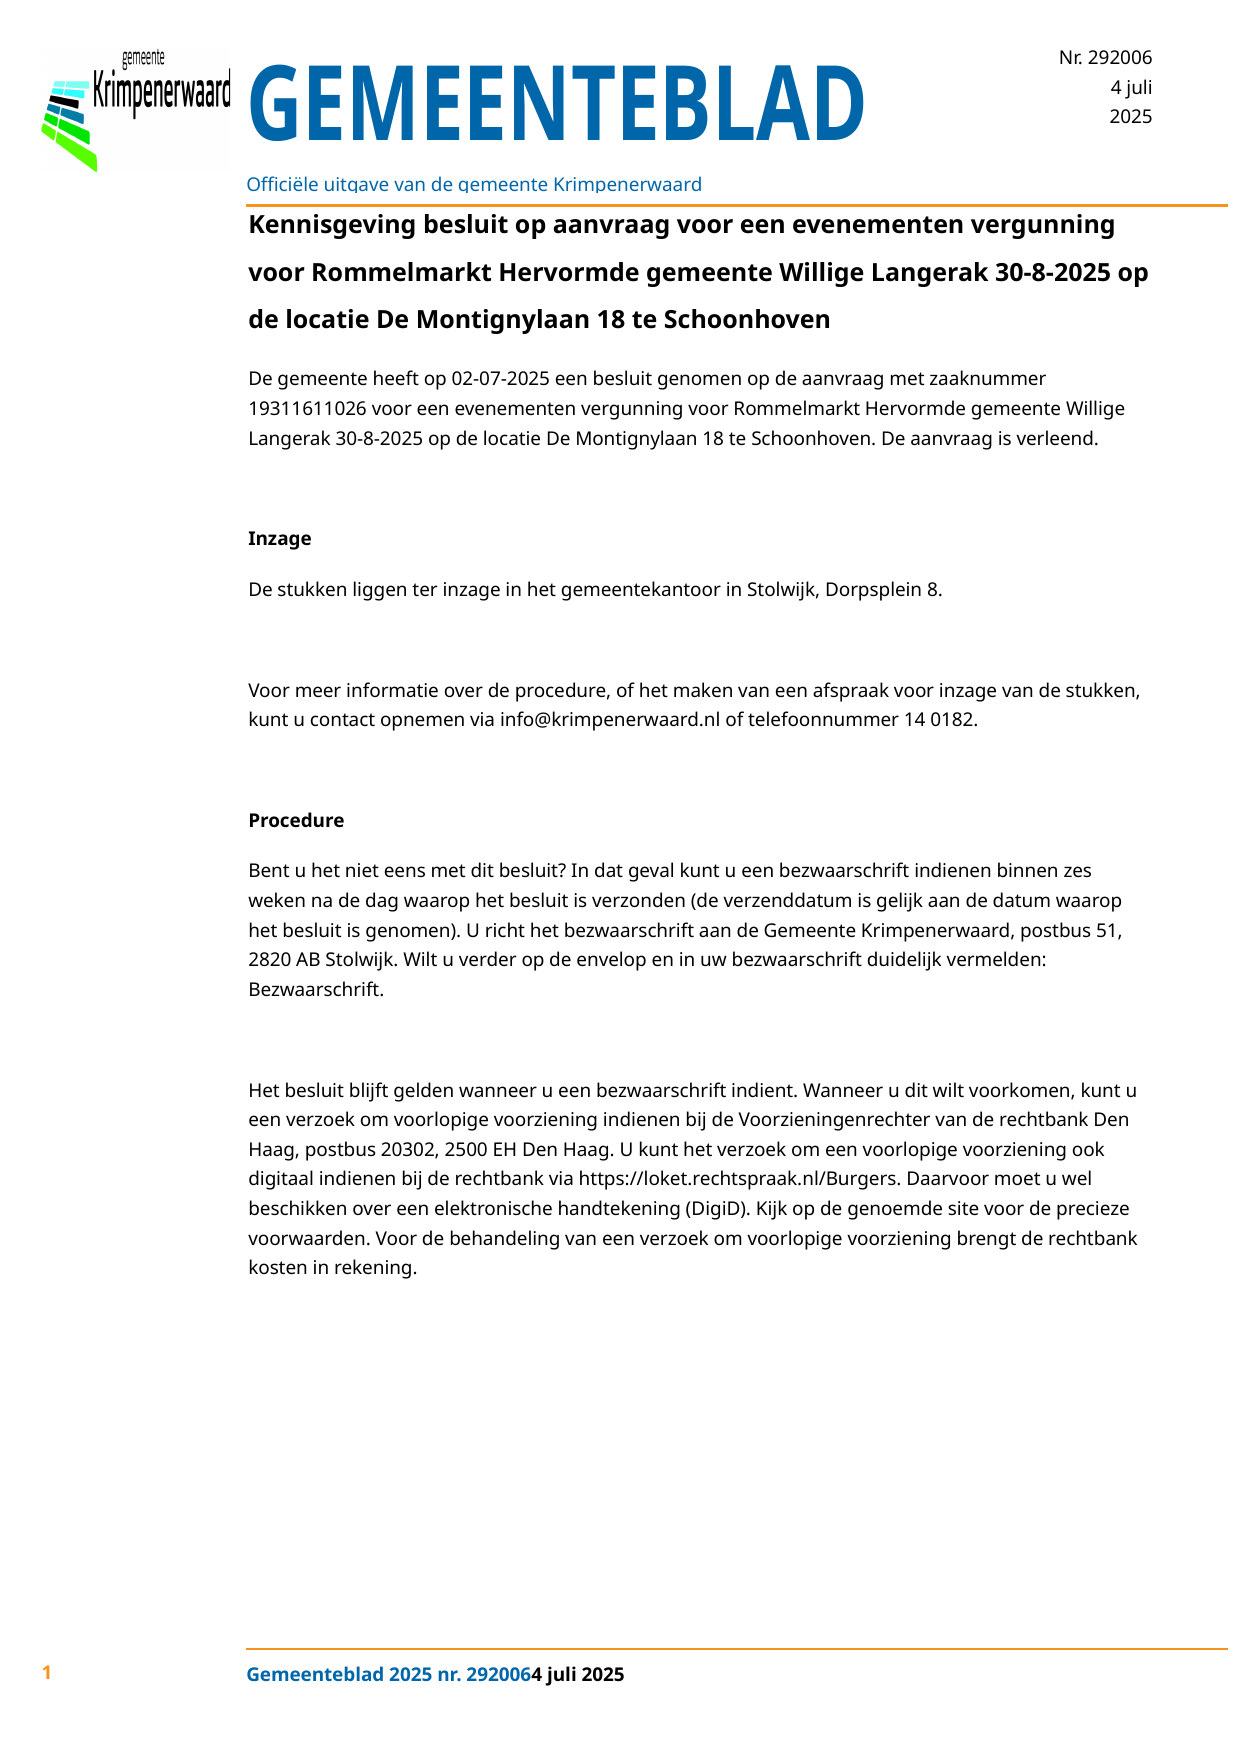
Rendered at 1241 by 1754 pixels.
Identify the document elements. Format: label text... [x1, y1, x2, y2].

text Bent u het niet eens met dit besluit? In dat geval kunt u een bezwaarschrift indienen binnen zes weken na de dag waarop het besluit is verzonden (de verzenddatum is gelijk aan de datum waarop het besluit is genomen). U richt het bezwaarschrift aan de Gemeente Krimpenerwaard, postbus 51, 2820 AB Stolwijk. Wilt u verder op de envelop en in uw bezwaarschrift duidelijk vermelden: Bezwaarschrift. [248, 858, 1152, 1002]
text Het besluit blijft gelden wanneer u een bezwaarschrift indient. Wanneer u dit wilt voorkomen, kunt u een verzoek om voorlopige voorziening indienen bij de Voorzieningenrechter van de rechtbank Den Haag, postbus 20302, 2500 EH Den Haag. U kunt het verzoek om een voorlopige voorziening ook digitaal indienen bij de rechtbank via https://loket.rechtspraak.nl/Burgers. Daarvoor moet u wel beschikken over een elektronische handtekening (DigiD). Kijk op de genoemde site voor de precieze voorwaarden. Voor de behandeling van een verzoek om voorlopige voorziening brengt de rechtbank kosten in rekening. [248, 1077, 1152, 1280]
text Kennisgeving besluit op aanvraag voor een evenementen vergunning voor Rommelmarkt Hervormde gemeente Willige Langerak 30-8-2025 op de locatie De Montignylaan 18 te Schoonhoven [248, 207, 1152, 336]
text Inzage [248, 526, 1152, 551]
text Voor meer informatie over de procedure, of het maken van een afspraak voor inzage van de stukken, kunt u contact opnemen via info@krimpenerwaard.nl of telefoonnummer 14 0182. [248, 677, 1152, 732]
text Procedure [248, 807, 1152, 833]
text De gemeente heeft op 02-07-2025 een besluit genomen op de aanvraag met zaaknummer 19311611026 voor een evenementen vergunning voor Rommelmarkt Hervormde gemeente Willige Langerak 30-8-2025 op de locatie De Montignylaan 18 te Schoonhoven. De aanvraag is verleend. [248, 366, 1152, 450]
text De stukken liggen ter inzage in het gemeentekantoor in Stolwijk, Dorpsplein 8. [248, 576, 1152, 602]
picture [41, 47, 231, 172]
